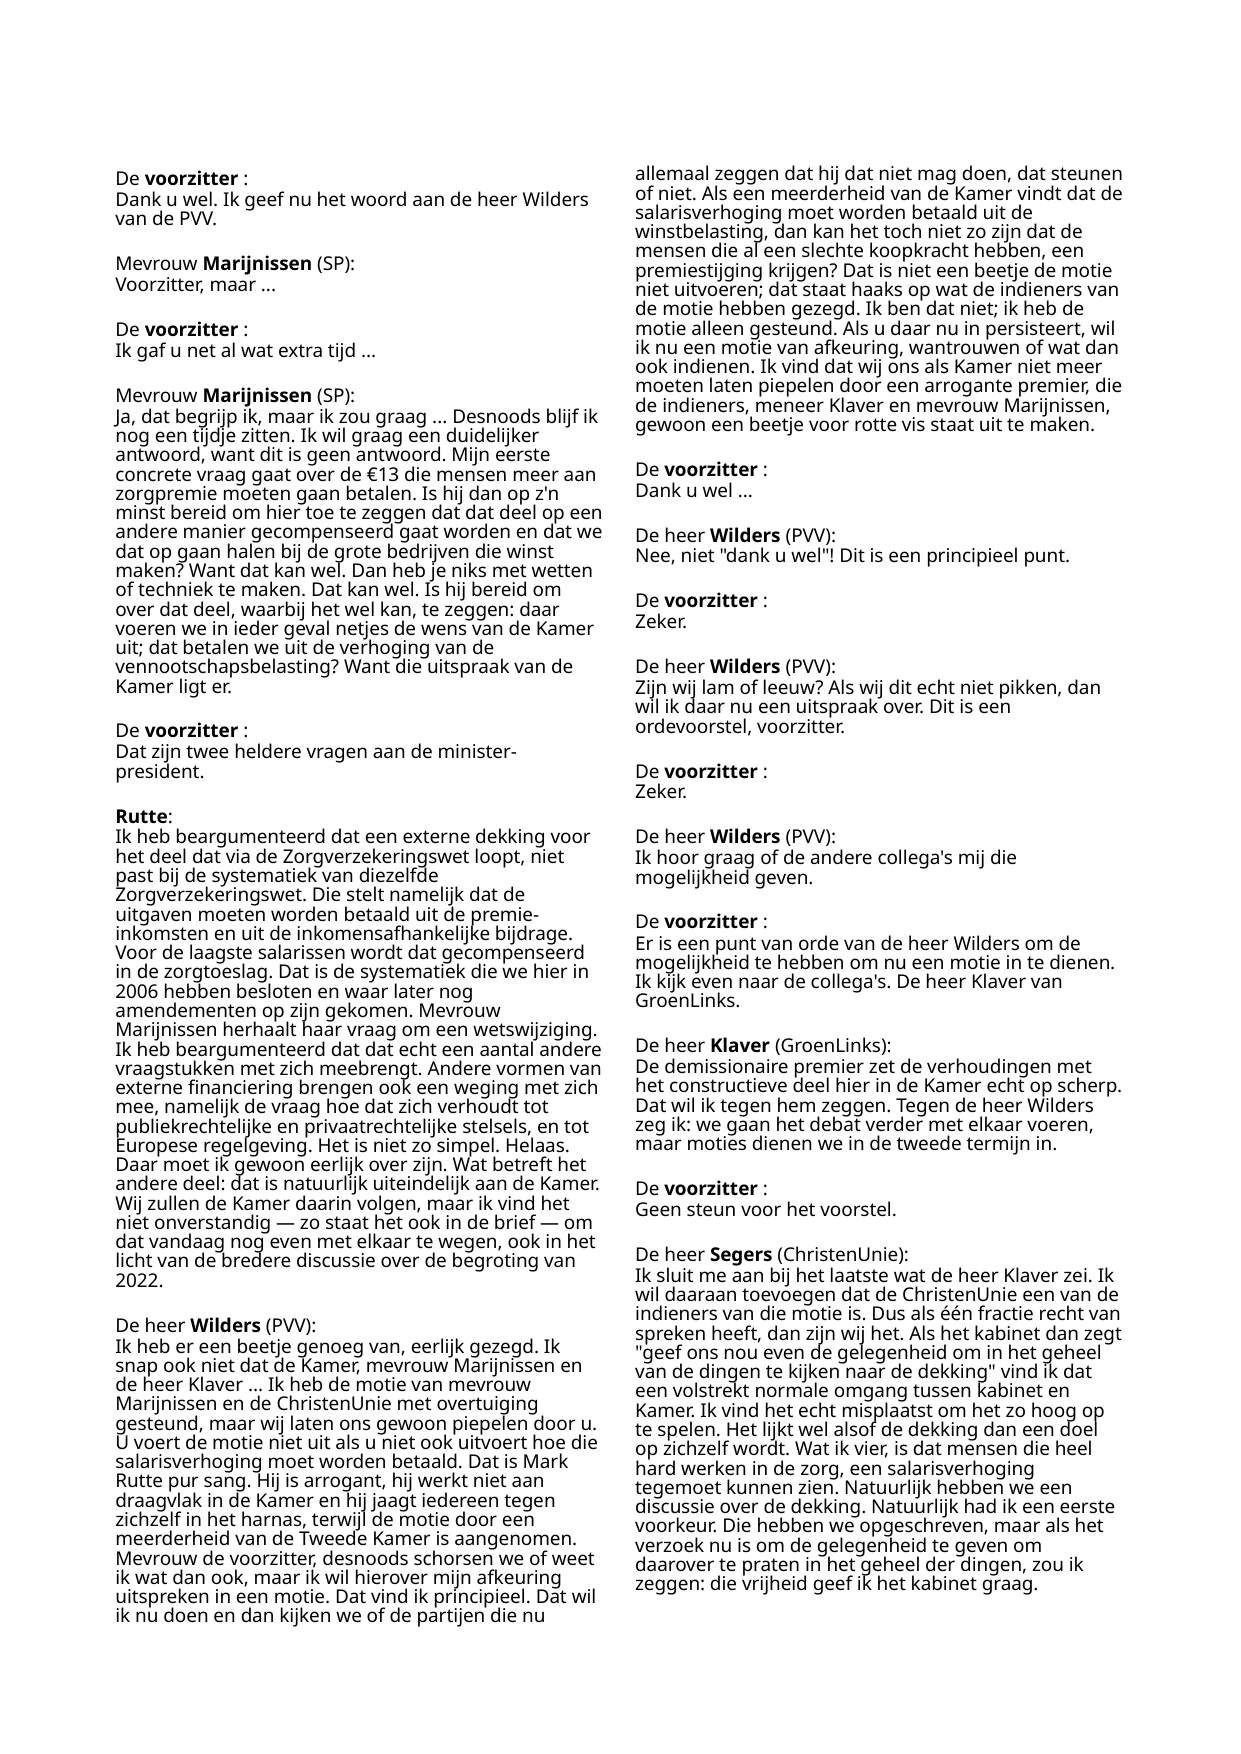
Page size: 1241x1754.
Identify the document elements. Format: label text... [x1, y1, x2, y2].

text Geen steun voor het voorstel. [635, 1201, 1125, 1220]
text De voorzitter : [635, 588, 1125, 613]
text De voorzitter : [635, 909, 1125, 934]
text Ik sluit me aan bij het laatste wat de heer Klaver zei. Ik wil daaraan toevoegen dat de ChristenUnie een van de indieners van die motie is. Dus als één fractie recht van spreken heeft, dan zijn wij het. Als het kabinet dan zegt "geef ons nou even de gelegenheid om in het geheel van de dingen te kijken naar de dekking" vind ik dat een volstrekt normale omgang tussen kabinet en Kamer. Ik vind het echt misplaatst om het zo hoog op te spelen. Het lijkt wel alsof de dekking dan een doel op zichzelf wordt. Wat ik vier, is dat mensen die heel hard werken in de zorg, een salarisverhoging tegemoet kunnen zien. Natuurlijk hebben we een discussie over de dekking. Natuurlijk had ik een eerste voorkeur. Die hebben we opgeschreven, maar als het verzoek nu is om de gelegenheid te geven om daarover te praten in het geheel der dingen, zou ik zeggen: die vrijheid geef ik het kabinet graag. [635, 1267, 1125, 1594]
text Ja, dat begrijp ik, maar ik zou graag ... Desnoods blijf ik nog een tijdje zitten. Ik wil graag een duidelijker antwoord, want dit is geen antwoord. Mijn eerste concrete vraag gaat over de €13 die mensen meer aan zorgpremie moeten gaan betalen. Is hij dan op z'n minst bereid om hier toe te zeggen dat dat deel op een andere manier gecompenseerd gaat worden en dat we dat op gaan halen bij de grote bedrijven die winst maken? Want dat kan wel. Dan heb je niks met wetten of techniek te maken. Dat kan wel. Is hij bereid om over dat deel, waarbij het wel kan, te zeggen: daar voeren we in ieder geval netjes de wens van de Kamer uit; dat betalen we uit de verhoging van de vennootschapsbelasting? Want die uitspraak van de Kamer ligt er. [115, 408, 605, 697]
text Voorzitter, maar ... [115, 276, 605, 295]
text Mevrouw Marijnissen (SP): [115, 382, 605, 408]
text De heer Wilders (PVV): [635, 653, 1125, 679]
text Zijn wij lam of leeuw? Als wij dit echt niet pikken, dan wil ik daar nu een uitspraak over. Dit is een ordevoorstel, voorzitter. [635, 679, 1125, 737]
text Er is een punt van orde van de heer Wilders om de mogelijkheid te hebben om nu een motie in te dienen. Ik kijk even naar de collega's. De heer Klaver van GroenLinks. [635, 934, 1125, 1012]
text De voorzitter : [635, 456, 1125, 482]
text De voorzitter : [635, 1175, 1125, 1201]
text De heer Wilders (PVV): [635, 824, 1125, 849]
text Ik heb er een beetje genoeg van, eerlijk gezegd. Ik snap ook niet dat de Kamer, mevrouw Marijnissen en de heer Klaver ... Ik heb de motie van mevrouw Marijnissen en de ChristenUnie met overtuiging gesteund, maar wij laten ons gewoon piepelen door u. U voert de motie niet uit als u niet ook uitvoert hoe die salarisverhoging moet worden betaald. Dat is Mark Rutte pur sang. Hij is arrogant, hij werkt niet aan draagvlak in de Kamer en hij jaagt iedereen tegen zichzelf in het harnas, terwijl de motie door een meerderheid van de Tweede Kamer is aangenomen. Mevrouw de voorzitter, desnoods schorsen we of weet ik wat dan ook, maar ik wil hierover mijn afkeuring uitspreken in een motie. Dat vind ik principieel. Dat wil ik nu doen en dan kijken we of de partijen die nu [115, 1338, 605, 1627]
text De heer Segers (ChristenUnie): [635, 1241, 1125, 1267]
text Dank u wel. Ik geef nu het woord aan de heer Wilders van de PVV. [115, 191, 605, 229]
text Ik gaf u net al wat extra tijd ... [115, 342, 605, 361]
text De voorzitter : [635, 758, 1125, 783]
text Rutte: [115, 803, 605, 828]
text Dank u wel ... [635, 482, 1125, 501]
text De demissionaire premier zet de verhoudingen met het constructieve deel hier in de Kamer echt op scherp. Dat wil ik tegen hem zeggen. Tegen de heer Wilders zeg ik: we gaan het debat verder met elkaar voeren, maar moties dienen we in de tweede termijn in. [635, 1058, 1125, 1154]
text Zeker. [635, 613, 1125, 633]
text Zeker. [635, 783, 1125, 803]
text De voorzitter : [115, 718, 605, 743]
text Ik heb beargumenteerd dat een externe dekking voor het deel dat via de Zorgverzekeringswet loopt, niet past bij de systematiek van diezelfde Zorgverzekeringswet. Die stelt namelijk dat de uitgaven moeten worden betaald uit de premie-inkomsten en uit de inkomensafhankelijke bijdrage. Voor de laagste salarissen wordt dat gecompenseerd in de zorgtoeslag. Dat is de systematiek die we hier in 2006 hebben besloten en waar later nog amendementen op zijn gekomen. Mevrouw Marijnissen herhaalt haar vraag om een wetswijziging. Ik heb beargumenteerd dat dat echt een aantal andere vraagstukken met zich meebrengt. Andere vormen van externe financiering brengen ook een weging met zich mee, namelijk de vraag hoe dat zich verhoudt tot publiekrechtelijke en privaatrechtelijke stelsels, en tot Europese regelgeving. Het is niet zo simpel. Helaas. Daar moet ik gewoon eerlijk over zijn. Wat betreft het andere deel: dat is natuurlijk uiteindelijk aan de Kamer. Wij zullen de Kamer daarin volgen, maar ik vind het niet onverstandig — zo staat het ook in de brief — om dat vandaag nog even met elkaar te wegen, ook in het licht van de bredere discussie over de begroting van 2022. [115, 828, 605, 1291]
text Nee, niet "dank u wel"! Dit is een principieel punt. [635, 547, 1125, 567]
text De heer Wilders (PVV): [115, 1312, 605, 1338]
text De voorzitter : [115, 316, 605, 342]
text De heer Wilders (PVV): [635, 522, 1125, 547]
text Mevrouw Marijnissen (SP): [115, 250, 605, 276]
text De voorzitter : [115, 165, 605, 191]
text De heer Klaver (GroenLinks): [635, 1032, 1125, 1058]
text allemaal zeggen dat hij dat niet mag doen, dat steunen of niet. Als een meerderheid van de Kamer vindt dat de salarisverhoging moet worden betaald uit de winstbelasting, dan kan het toch niet zo zijn dat de mensen die al een slechte koopkracht hebben, een premiestijging krijgen? Dat is niet een beetje de motie niet uitvoeren; dat staat haaks op wat de indieners van de motie hebben gezegd. Ik ben dat niet; ik heb de motie alleen gesteund. Als u daar nu in persisteert, wil ik nu een motie van afkeuring, wantrouwen of wat dan ook indienen. Ik vind dat wij ons als Kamer niet meer moeten laten piepelen door een arrogante premier, die de indieners, meneer Klaver en mevrouw Marijnissen, gewoon een beetje voor rotte vis staat uit te maken. [635, 165, 1125, 435]
text Dat zijn twee heldere vragen aan de minister-president. [115, 743, 605, 782]
text Ik hoor graag of de andere collega's mij die mogelijkheid geven. [635, 849, 1125, 888]
